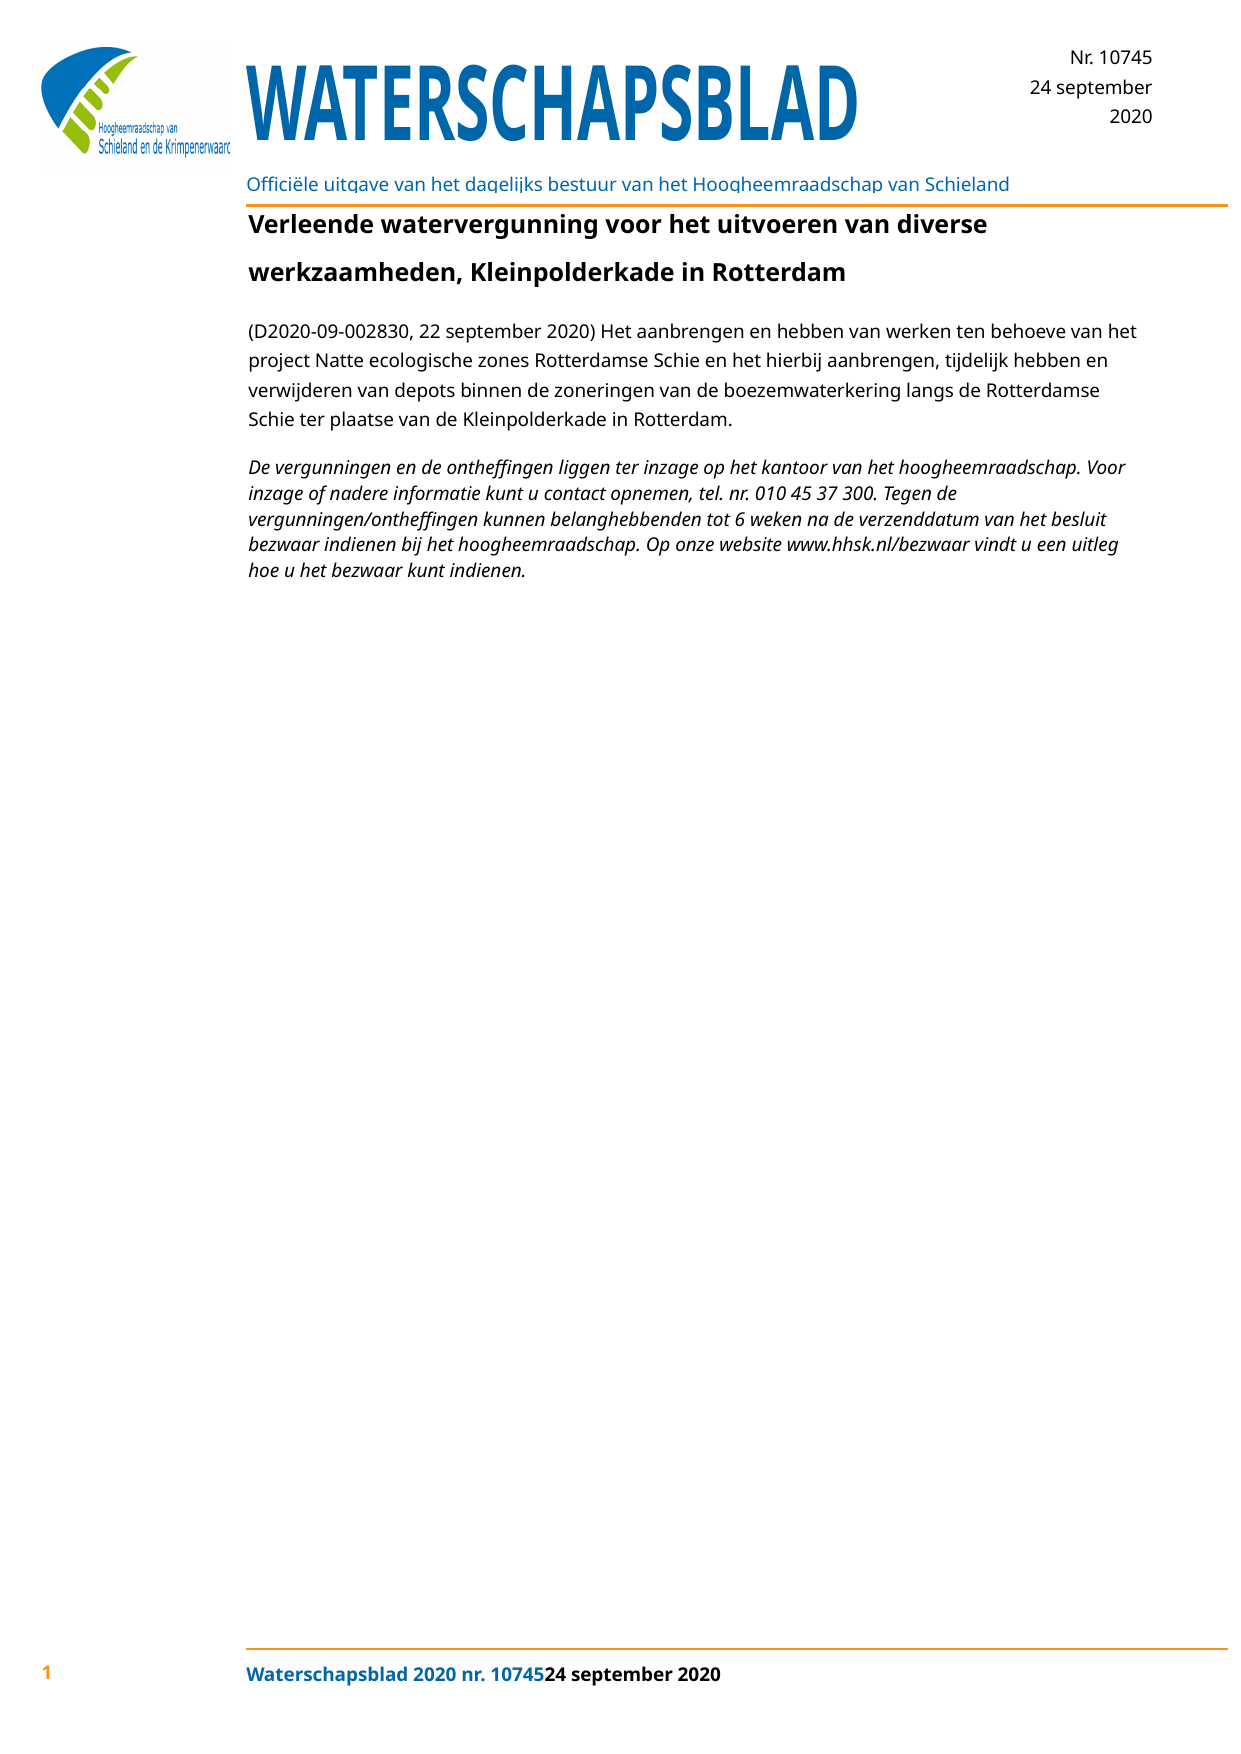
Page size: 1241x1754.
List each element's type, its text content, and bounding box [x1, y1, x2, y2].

text (D2020-09-002830, 22 september 2020) Het aanbrengen en hebben van werken ten behoeve van het project Natte ecologische zones Rotterdamse Schie en het hierbij aanbrengen, tijdelijk hebben en verwijderen van depots binnen de zoneringen van de boezemwaterkering langs de Rotterdamse Schie ter plaatse van de Kleinpolderkade in Rotterdam. [248, 318, 1152, 432]
text De vergunningen en de ontheffingen liggen ter inzage op het kantoor van het hoogheemraadschap. Voor inzage of nadere informatie kunt u contact opnemen, tel. nr. 010 45 37 300. Tegen de vergunningen/ontheffingen kunnen belanghebbenden tot 6 weken na de verzenddatum van het besluit bezwaar indienen bij het hoogheemraadschap. Op onze website www.hhsk.nl/bezwaar vindt u een uitleg hoe u het bezwaar kunt indienen. [248, 454, 1152, 583]
text Verleende watervergunning voor het uitvoeren van diverse werkzaamheden, Kleinpolderkade in Rotterdam [248, 207, 1152, 288]
picture [41, 47, 231, 172]
